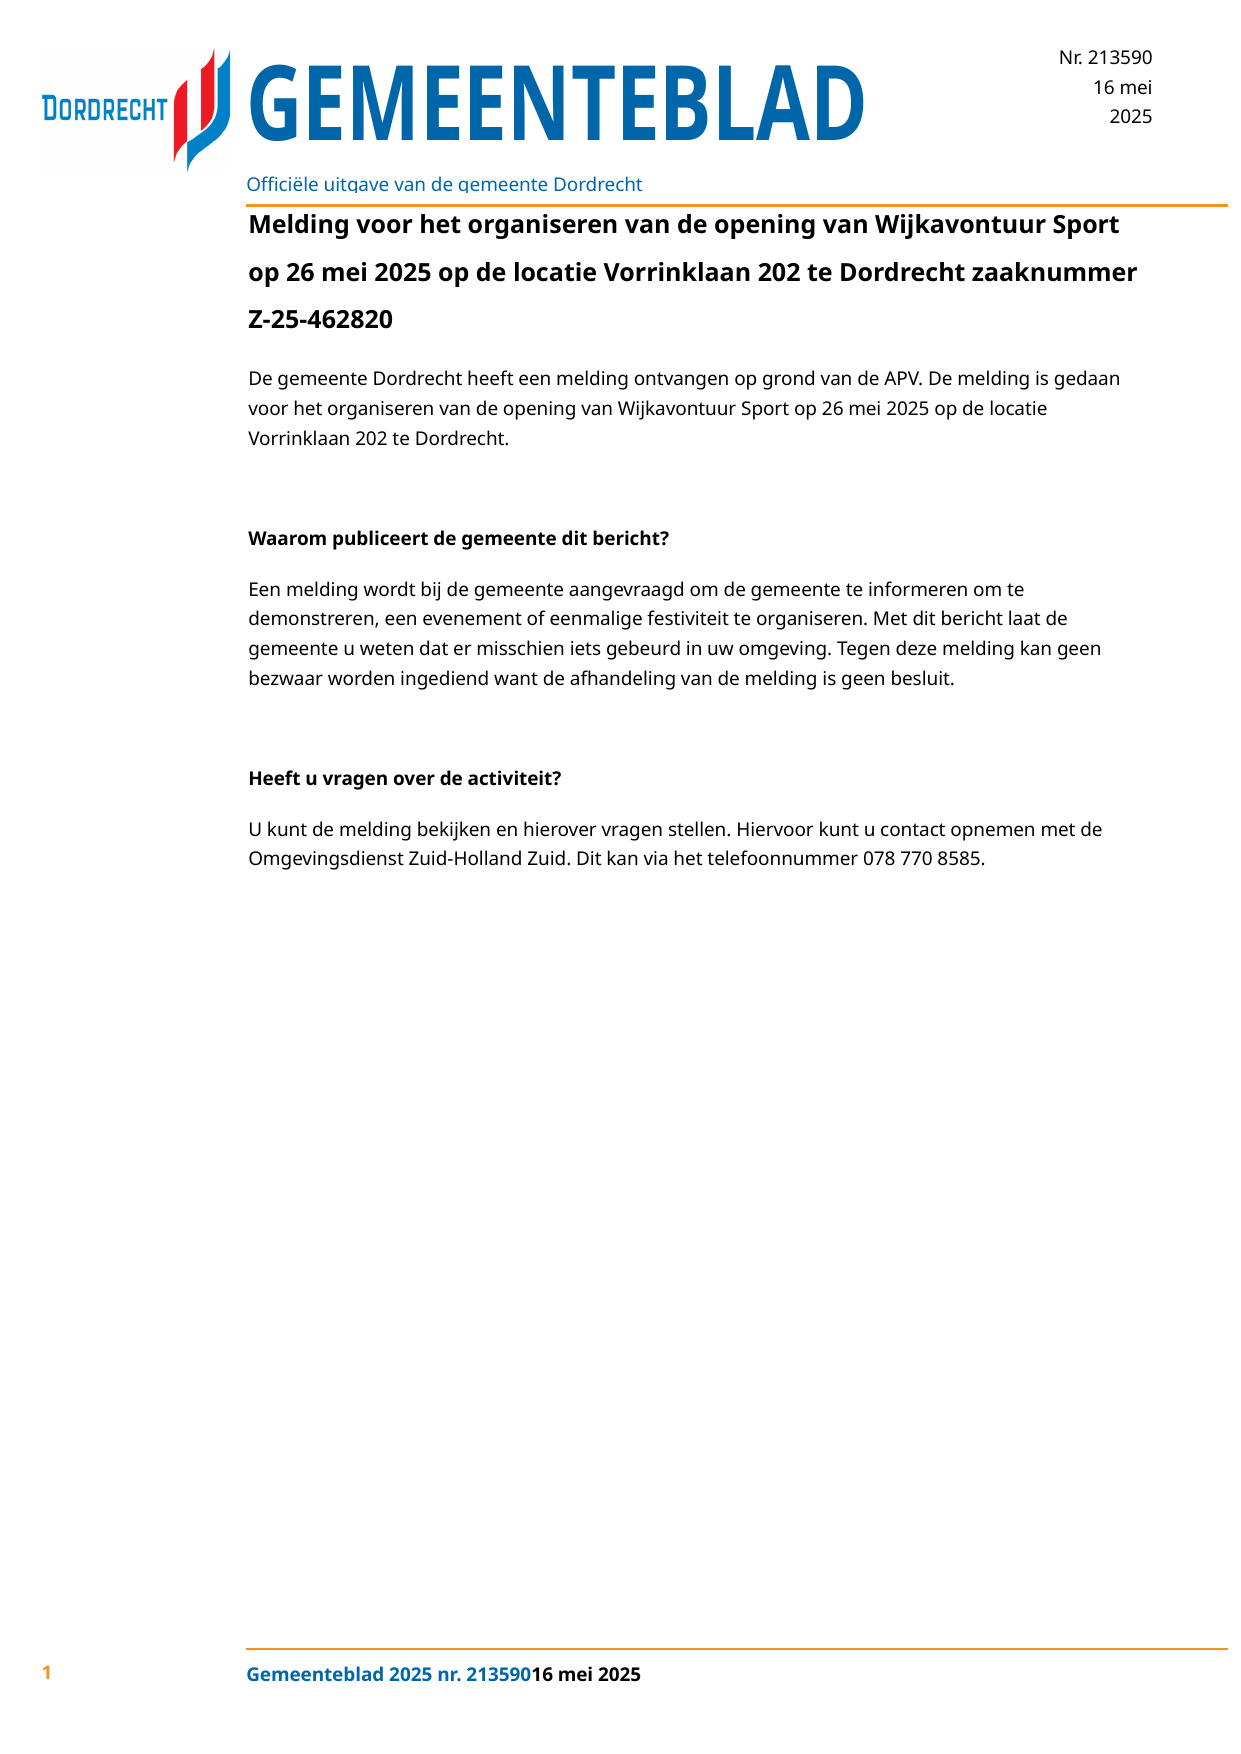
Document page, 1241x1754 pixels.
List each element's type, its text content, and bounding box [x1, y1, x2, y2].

text De gemeente Dordrecht heeft een melding ontvangen op grond van de APV. De melding is gedaan voor het organiseren van de opening van Wijkavontuur Sport op 26 mei 2025 op de locatie Vorrinklaan 202 te Dordrecht. [248, 366, 1152, 450]
text Melding voor het organiseren van de opening van Wijkavontuur Sport op 26 mei 2025 op de locatie Vorrinklaan 202 te Dordrecht zaaknummer Z-25-462820 [248, 207, 1152, 336]
picture [41, 47, 231, 172]
text Een melding wordt bij de gemeente aangevraagd om de gemeente te informeren om te demonstreren, een evenement of eenmalige festiviteit te organiseren. Met dit bericht laat de gemeente u weten dat er misschien iets gebeurd in uw omgeving. Tegen deze melding kan geen bezwaar worden ingediend want de afhandeling van de melding is geen besluit. [248, 576, 1152, 690]
text U kunt de melding bekijken en hierover vragen stellen. Hiervoor kunt u contact opnemen met de Omgevingsdienst Zuid-Holland Zuid. Dit kan via het telefoonnummer 078 770 8585. [248, 816, 1152, 871]
text Heeft u vragen over de activiteit? [248, 766, 1152, 791]
text Waarom publiceert de gemeente dit bericht? [248, 526, 1152, 551]
